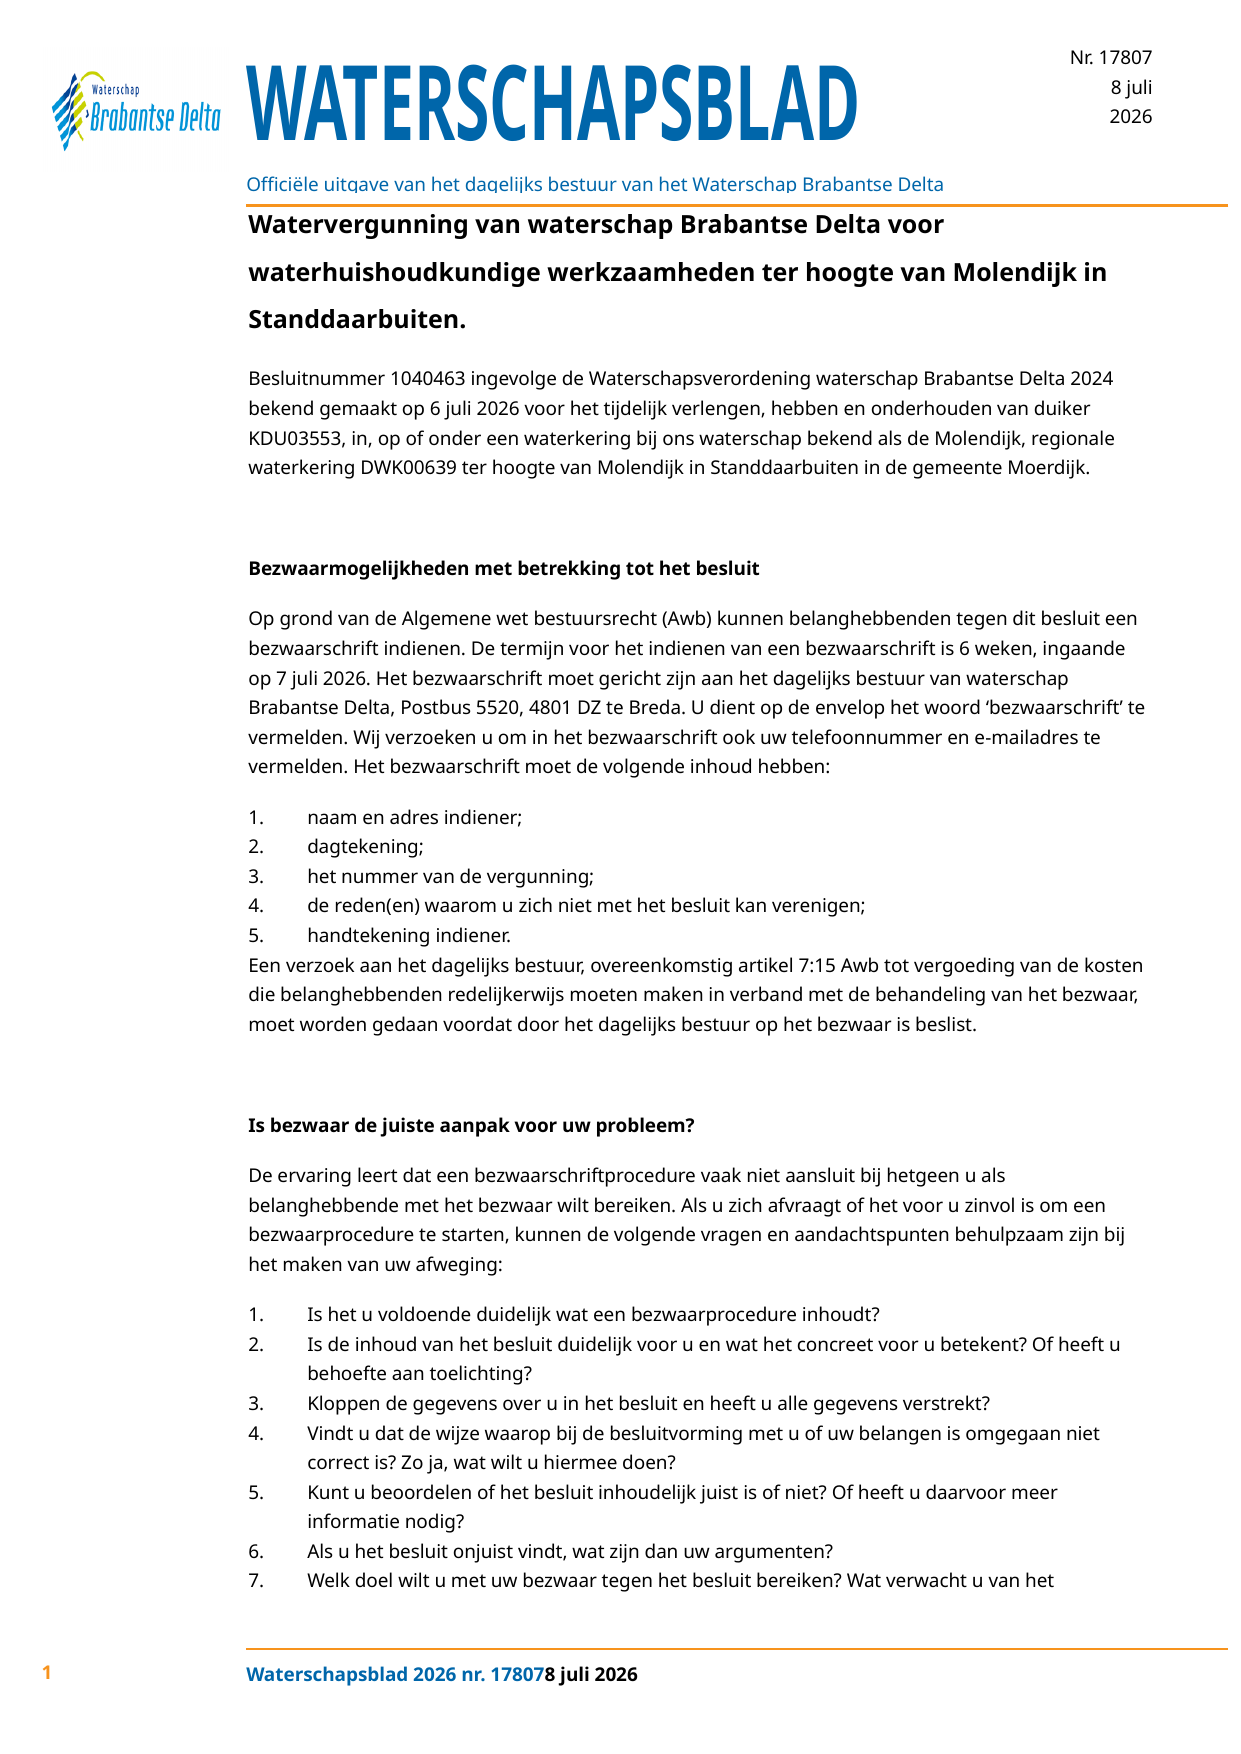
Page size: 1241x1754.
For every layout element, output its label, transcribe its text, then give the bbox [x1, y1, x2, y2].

text De ervaring leert dat een bezwaarschriftprocedure vaak niet aansluit bij hetgeen u als belanghebbende met het bezwaar wilt bereiken. Als u zich afvraagt of het voor u zinvol is om een bezwaarprocedure te starten, kunnen de volgende vragen en aandachtspunten behulpzaam zijn bij het maken van uw afweging: [248, 1162, 1152, 1277]
list handtekening indiener. [248, 922, 1152, 948]
list de reden(en) waarom u zich niet met het besluit kan verenigen; [248, 893, 1152, 918]
text Een verzoek aan het dagelijks bestuur, overeenkomstig artikel 7:15 Awb tot vergoeding van de kosten die belanghebbenden redelijkerwijs moeten maken in verband met de behandeling van het bezwaar, moet worden gedaan voordat door het dagelijks bestuur op het bezwaar is beslist. [248, 952, 1152, 1037]
list Als u het besluit onjuist vindt, wat zijn dan uw argumenten? [248, 1538, 1152, 1564]
list dagtekening; [248, 833, 1152, 859]
list Vindt u dat de wijze waarop bij de besluitvorming met u of uw belangen is omgegaan niet correct is? Zo ja, wat wilt u hiermee doen? [248, 1420, 1152, 1475]
text Besluitnummer 1040463 ingevolge de Waterschapsverordening waterschap Brabantse Delta 2024 bekend gemaakt op 6 juli 2026 voor het tijdelijk verlengen, hebben en onderhouden van duiker KDU03553, in, op of onder een waterkering bij ons waterschap bekend als de Molendijk, regionale waterkering DWK00639 ter hoogte van Molendijk in Standdaarbuiten in de gemeente Moerdijk. [248, 366, 1152, 480]
text Watervergunning van waterschap Brabantse Delta voor waterhuishoudkundige werkzaamheden ter hoogte van Molendijk in Standdaarbuiten. [248, 207, 1152, 336]
list Welk doel wilt u met uw bezwaar tegen het besluit bereiken? Wat verwacht u van het [248, 1568, 1152, 1593]
list naam en adres indiener; [248, 804, 1152, 829]
list Kloppen de gegevens over u in het besluit en heeft u alle gegevens verstrekt? [248, 1390, 1152, 1416]
text Op grond van de Algemene wet bestuursrecht (Awb) kunnen belanghebbenden tegen dit besluit een bezwaarschrift indienen. De termijn voor het indienen van een bezwaarschrift is 6 weken, ingaande op 7 juli 2026. Het bezwaarschrift moet gericht zijn aan het dagelijks bestuur van waterschap Brabantse Delta, Postbus 5520, 4801 DZ te Breda. U dient op de envelop het woord ‘bezwaarschrift’ te vermelden. Wij verzoeken u om in het bezwaarschrift ook uw telefoonnummer en e‑mailadres te vermelden. Het bezwaarschrift moet de volgende inhoud hebben: [248, 606, 1152, 779]
picture [41, 47, 231, 172]
list het nummer van de vergunning; [248, 863, 1152, 889]
list Kunt u beoordelen of het besluit inhoudelijk juist is of niet? Of heeft u daarvoor meer informatie nodig? [248, 1479, 1152, 1534]
list Is de inhoud van het besluit duidelijk voor u en wat het concreet voor u betekent? Of heeft u behoefte aan toelichting? [248, 1331, 1152, 1386]
text Is bezwaar de juiste aanpak voor uw probleem? [248, 1112, 1152, 1137]
list Is het u voldoende duidelijk wat een bezwaarprocedure inhoudt? [248, 1301, 1152, 1327]
text Bezwaarmogelijkheden met betrekking tot het besluit [248, 555, 1152, 581]
